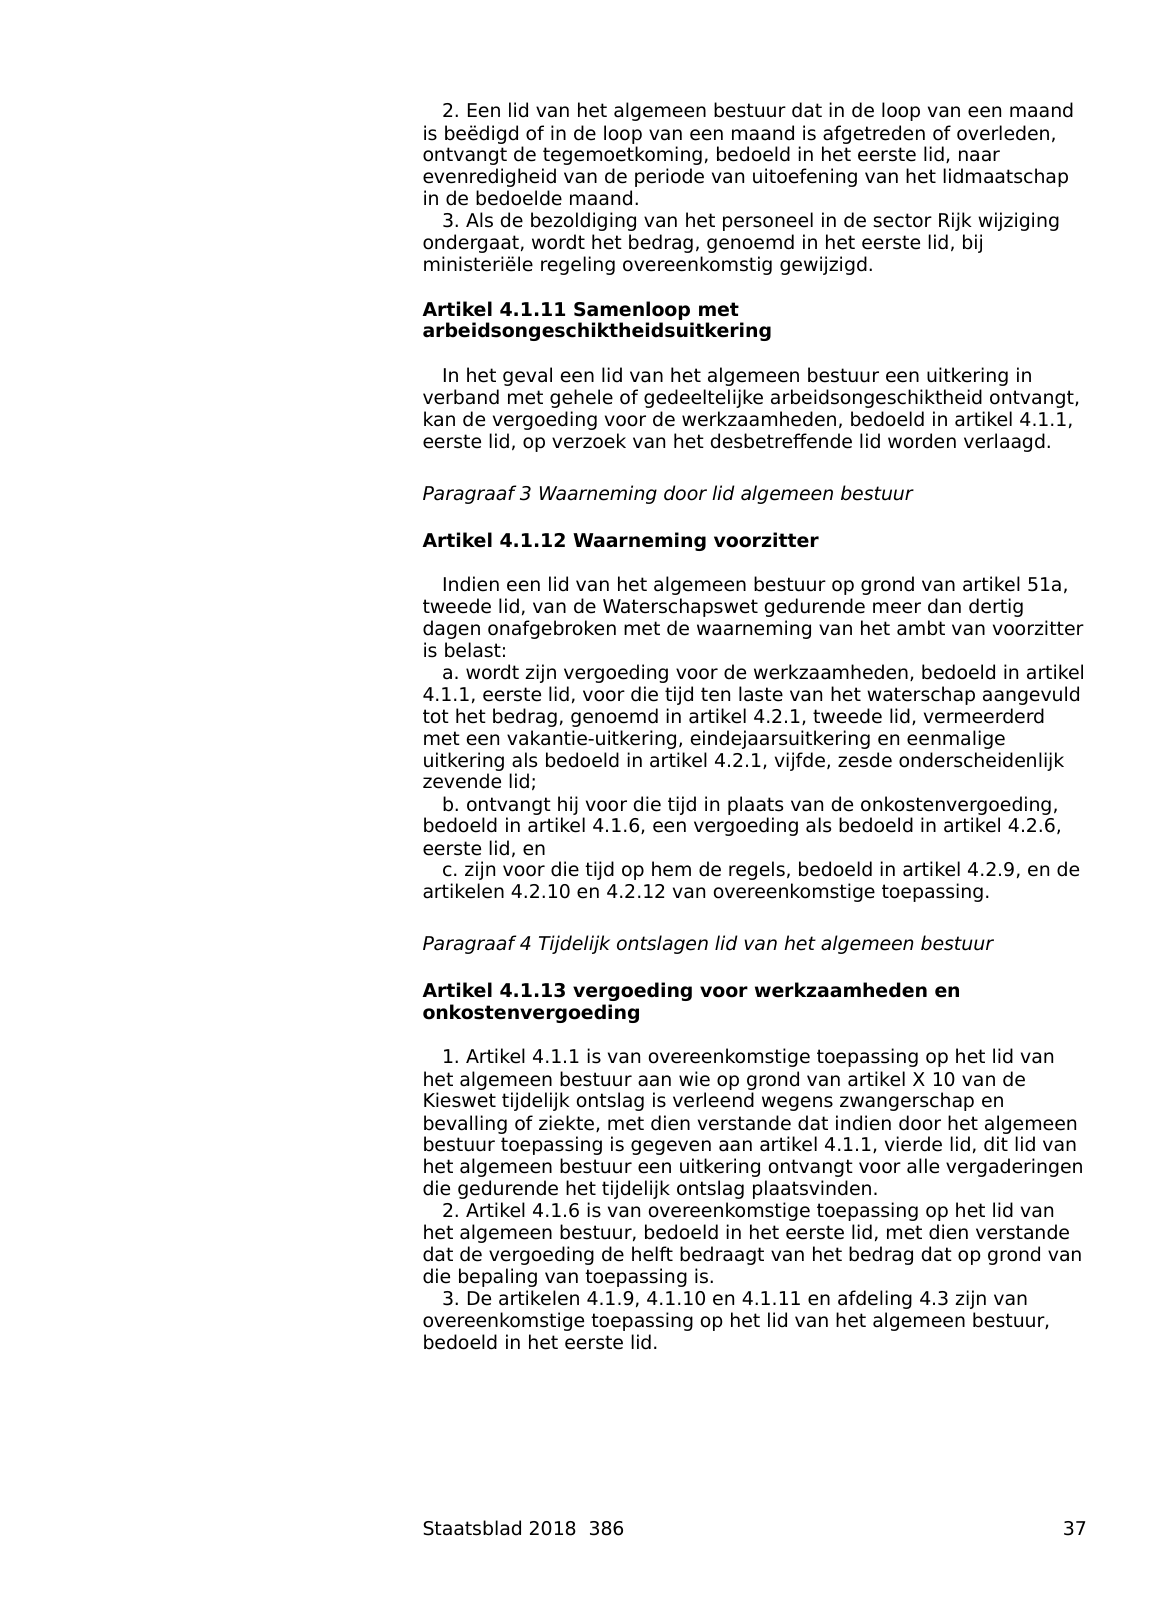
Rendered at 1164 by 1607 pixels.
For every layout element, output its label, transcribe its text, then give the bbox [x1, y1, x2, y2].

text 2. Artikel 4.1.6 is van overeenkomstige toepassing op het lid van het algemeen bestuur, bedoeld in het eerste lid, met dien verstande dat de vergoeding de helft bedraagt van het bedrag dat op grond van die bepaling van toepassing is. [422, 1200, 1087, 1288]
subtitle Artikel 4.1.13 vergoeding voor werkzaamheden en onkostenvergoeding [422, 980, 1087, 1024]
text 3. Als de bezoldiging van het personeel in de sector Rijk wijziging ondergaat, wordt het bedrag, genoemd in het eerste lid, bij ministeriële regeling overeenkomstig gewijzigd. [422, 210, 1087, 276]
text 1. Artikel 4.1.1 is van overeenkomstige toepassing op het lid van het algemeen bestuur aan wie op grond van artikel X 10 van de Kieswet tijdelijk ontslag is verleend wegens zwangerschap en bevalling of ziekte, met dien verstande dat indien door het algemeen bestuur toepassing is gegeven aan artikel 4.1.1, vierde lid, dit lid van het algemeen bestuur een uitkering ontvangt voor alle vergaderingen die gedurende het tijdelijk ontslag plaatsvinden. [422, 1046, 1087, 1200]
text b. ontvangt hij voor die tijd in plaats van de onkostenvergoeding, bedoeld in artikel 4.1.6, een vergoeding als bedoeld in artikel 4.2.6, eerste lid, en [422, 793, 1087, 859]
subtitle Artikel 4.1.11 Samenloop met arbeidsongeschiktheidsuitkering [422, 298, 1087, 342]
subtitle Paragraaf 3 Waarneming door lid algemeen bestuur [422, 482, 1087, 504]
text Indien een lid van het algemeen bestuur op grond van artikel 51a, tweede lid, van de Waterschapswet gedurende meer dan dertig dagen onafgebroken met de waarneming van het ambt van voorzitter is belast: [422, 574, 1087, 662]
text In het geval een lid van het algemeen bestuur een uitkering in verband met gehele of gedeeltelijke arbeidsongeschiktheid ontvangt, kan de vergoeding voor de werkzaamheden, bedoeld in artikel 4.1.1, eerste lid, op verzoek van het desbetreffende lid worden verlaagd. [422, 364, 1087, 452]
text c. zijn voor die tijd op hem de regels, bedoeld in artikel 4.2.9, en de artikelen 4.2.10 en 4.2.12 van overeenkomstige toepassing. [422, 859, 1087, 903]
text 2. Een lid van het algemeen bestuur dat in de loop van een maand is beëdigd of in de loop van een maand is afgetreden of overleden, ontvangt de tegemoetkoming, bedoeld in het eerste lid, naar evenredigheid van de periode van uitoefening van het lidmaatschap in de bedoelde maand. [422, 100, 1087, 210]
subtitle Artikel 4.1.12 Waarneming voorzitter [422, 529, 1087, 551]
subtitle Paragraaf 4 Tijdelijk ontslagen lid van het algemeen bestuur [422, 933, 1087, 955]
text a. wordt zijn vergoeding voor de werkzaamheden, bedoeld in artikel 4.1.1, eerste lid, voor die tijd ten laste van het waterschap aangevuld tot het bedrag, genoemd in artikel 4.2.1, tweede lid, vermeerderd met een vakantie-uitkering, eindejaarsuitkering en eenmalige uitkering als bedoeld in artikel 4.2.1, vijfde, zesde onderscheidenlijk zevende lid; [422, 662, 1087, 793]
text 3. De artikelen 4.1.9, 4.1.10 en 4.1.11 en afdeling 4.3 zijn van overeenkomstige toepassing op het lid van het algemeen bestuur, bedoeld in het eerste lid. [422, 1288, 1087, 1354]
